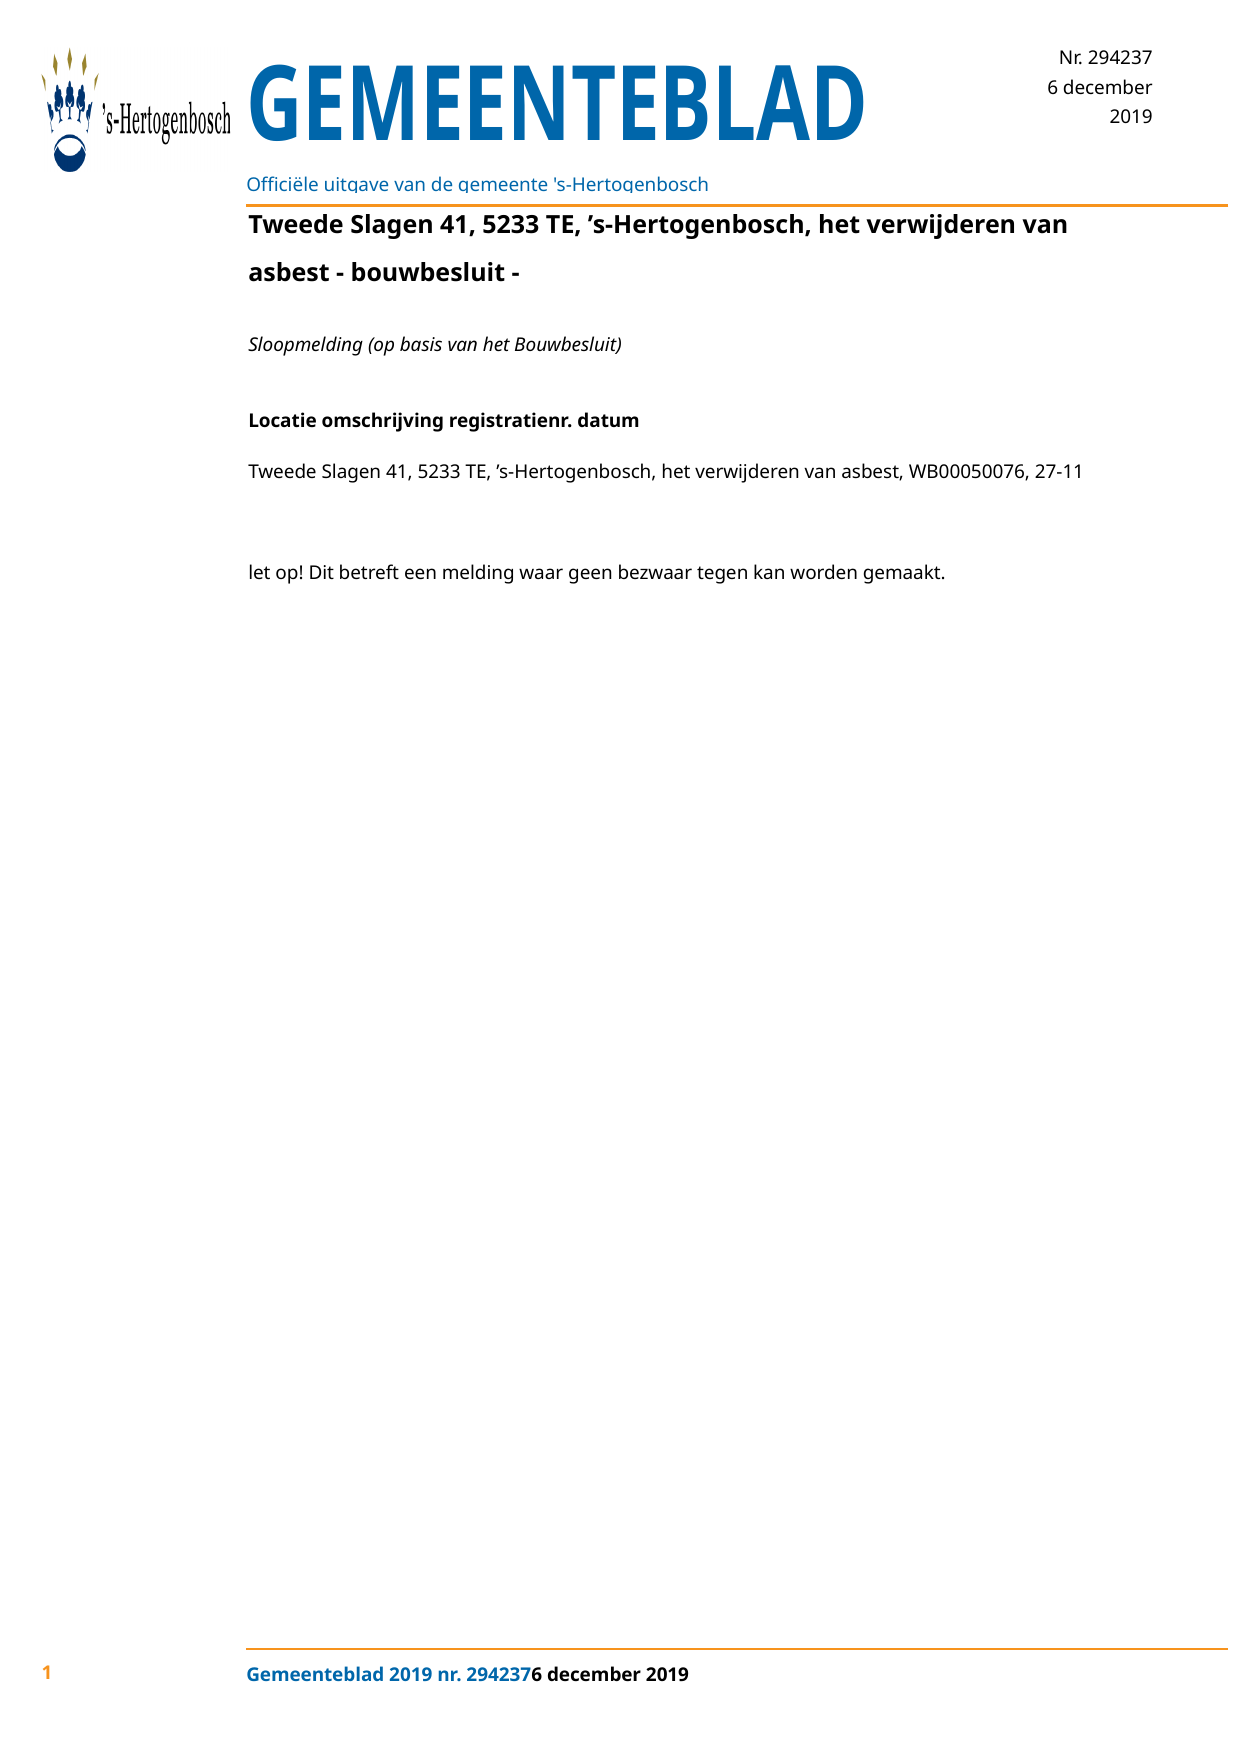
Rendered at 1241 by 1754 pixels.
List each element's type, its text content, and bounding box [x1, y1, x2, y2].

text Locatie omschrijving registratienr. datum [248, 408, 1152, 433]
text Sloopmelding (op basis van het Bouwbesluit) [248, 331, 1152, 357]
picture [41, 47, 231, 172]
text Tweede Slagen 41, 5233 TE, ’s-Hertogenbosch, het verwijderen van asbest - bouwbesluit - [248, 207, 1152, 288]
text Tweede Slagen 41, 5233 TE, ’s-Hertogenbosch, het verwijderen van asbest, WB00050076, 27-11 [248, 458, 1152, 484]
text let op! Dit betreft een melding waar geen bezwaar tegen kan worden gemaakt. [248, 559, 1152, 584]
